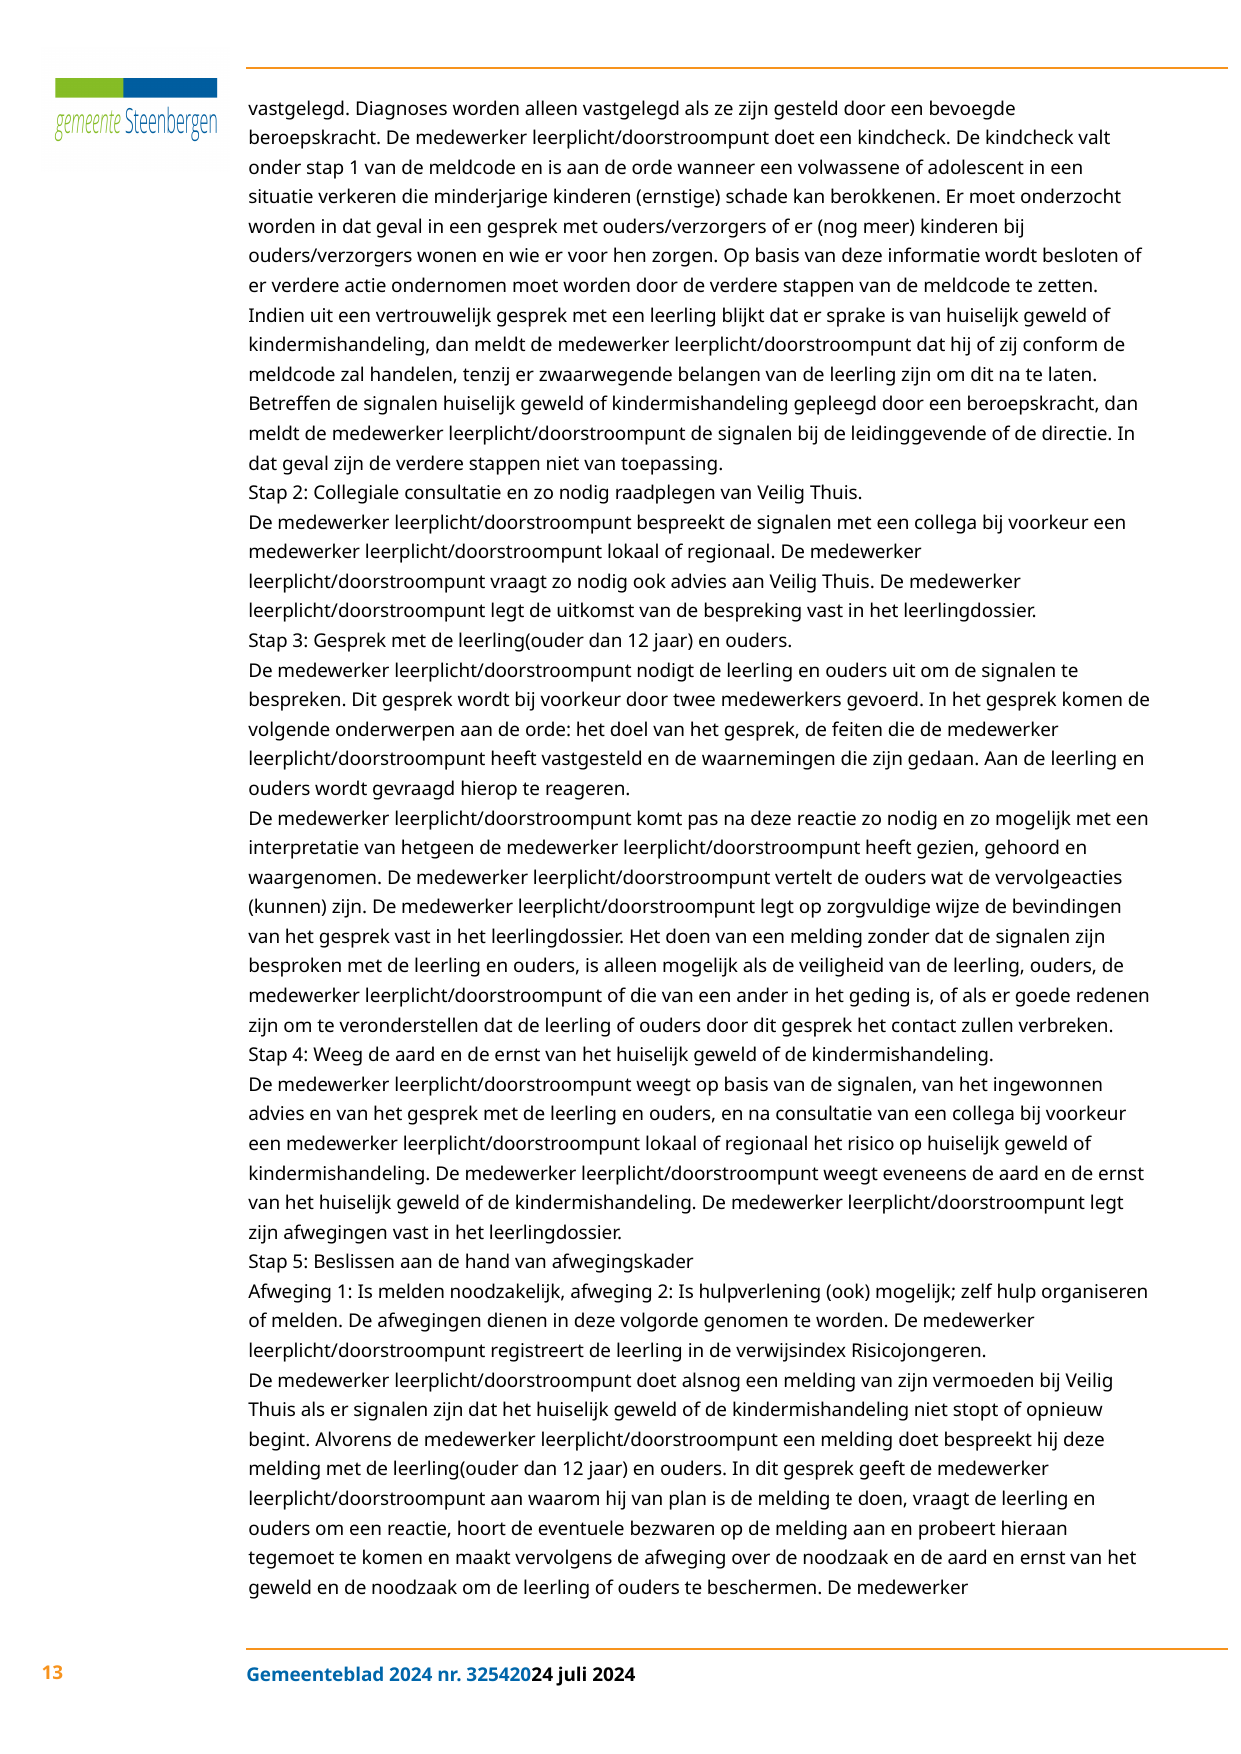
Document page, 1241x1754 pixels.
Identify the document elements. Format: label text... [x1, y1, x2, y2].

text De medewerker leerplicht/doorstroompunt bespreekt de signalen met een collega bij voorkeur een medewerker leerplicht/doorstroompunt lokaal of regionaal. De medewerker leerplicht/doorstroompunt vraagt zo nodig ook advies aan Veilig Thuis. De medewerker leerplicht/doorstroompunt legt de uitkomst van de bespreking vast in het leerlingdossier. [248, 509, 1152, 623]
text De medewerker leerplicht/doorstroompunt weegt op basis van de signalen, van het ingewonnen advies en van het gesprek met de leerling en ouders, en na consultatie van een collega bij voorkeur een medewerker leerplicht/doorstroompunt lokaal of regionaal het risico op huiselijk geweld of kindermishandeling. De medewerker leerplicht/doorstroompunt weegt eveneens de aard en de ernst van het huiselijk geweld of de kindermishandeling. De medewerker leerplicht/doorstroompunt legt zijn afwegingen vast in het leerlingdossier. [248, 1071, 1152, 1245]
text Stap 2: Collegiale consultatie en zo nodig raadplegen van Veilig Thuis. [248, 479, 1152, 505]
text Stap 5: Beslissen aan de hand van afwegingskader [248, 1248, 1152, 1274]
text Stap 3: Gesprek met de leerling(ouder dan 12 jaar) en ouders. [248, 627, 1152, 653]
text De medewerker leerplicht/doorstroompunt nodigt de leerling en ouders uit om de signalen te bespreken. Dit gesprek wordt bij voorkeur door twee medewerkers gevoerd. In het gesprek komen de volgende onderwerpen aan de orde: het doel van het gesprek, de feiten die de medewerker leerplicht/doorstroompunt heeft vastgesteld en de waarnemingen die zijn gedaan. Aan de leerling en ouders wordt gevraagd hierop te reageren. [248, 657, 1152, 801]
text Afweging 1: Is melden noodzakelijk, afweging 2: Is hulpverlening (ook) mogelijk; zelf hulp organiseren of melden. De afwegingen dienen in deze volgorde genomen te worden. De medewerker leerplicht/doorstroompunt registreert de leerling in de verwijsindex Risicojongeren. [248, 1278, 1152, 1363]
text Stap 4: Weeg de aard en de ernst van het huiselijk geweld of de kindermishandeling. [248, 1041, 1152, 1067]
picture [41, 47, 231, 172]
text Indien uit een vertrouwelijk gesprek met een leerling blijkt dat er sprake is van huiselijk geweld of kindermishandeling, dan meldt de medewerker leerplicht/doorstroompunt dat hij of zij conform de meldcode zal handelen, tenzij er zwaarwegende belangen van de leerling zijn om dit na te laten. Betreffen de signalen huiselijk geweld of kindermishandeling gepleegd door een beroepskracht, dan meldt de medewerker leerplicht/doorstroompunt de signalen bij de leidinggevende of de directie. In dat geval zijn de verdere stappen niet van toepassing. [248, 302, 1152, 476]
text De medewerker leerplicht/doorstroompunt komt pas na deze reactie zo nodig en zo mogelijk met een interpretatie van hetgeen de medewerker leerplicht/doorstroompunt heeft gezien, gehoord en waargenomen. De medewerker leerplicht/doorstroompunt vertelt de ouders wat de vervolgeacties (kunnen) zijn. De medewerker leerplicht/doorstroompunt legt op zorgvuldige wijze de bevindingen van het gesprek vast in het leerlingdossier. Het doen van een melding zonder dat de signalen zijn besproken met de leerling en ouders, is alleen mogelijk als de veiligheid van de leerling, ouders, de medewerker leerplicht/doorstroompunt of die van een ander in het geding is, of als er goede redenen zijn om te veronderstellen dat de leerling of ouders door dit gesprek het contact zullen verbreken. [248, 805, 1152, 1038]
text vastgelegd. Diagnoses worden alleen vastgelegd als ze zijn gesteld door een bevoegde beroepskracht. De medewerker leerplicht/doorstroompunt doet een kindcheck. De kindcheck valt onder stap 1 van de meldcode en is aan de orde wanneer een volwassene of adolescent in een situatie verkeren die minderjarige kinderen (ernstige) schade kan berokkenen. Er moet onderzocht worden in dat geval in een gesprek met ouders/verzorgers of er (nog meer) kinderen bij ouders/verzorgers wonen en wie er voor hen zorgen. Op basis van deze informatie wordt besloten of er verdere actie ondernomen moet worden door de verdere stappen van de meldcode te zetten. [248, 95, 1152, 298]
text De medewerker leerplicht/doorstroompunt doet alsnog een melding van zijn vermoeden bij Veilig Thuis als er signalen zijn dat het huiselijk geweld of de kindermishandeling niet stopt of opnieuw begint. Alvorens de medewerker leerplicht/doorstroompunt een melding doet bespreekt hij deze melding met de leerling(ouder dan 12 jaar) en ouders. In dit gesprek geeft de medewerker leerplicht/doorstroompunt aan waarom hij van plan is de melding te doen, vraagt de leerling en ouders om een reactie, hoort de eventuele bezwaren op de melding aan en probeert hieraan tegemoet te komen en maakt vervolgens de afweging over de noodzaak en de aard en ernst van het geweld en de noodzaak om de leerling of ouders te beschermen. De medewerker [248, 1367, 1152, 1600]
